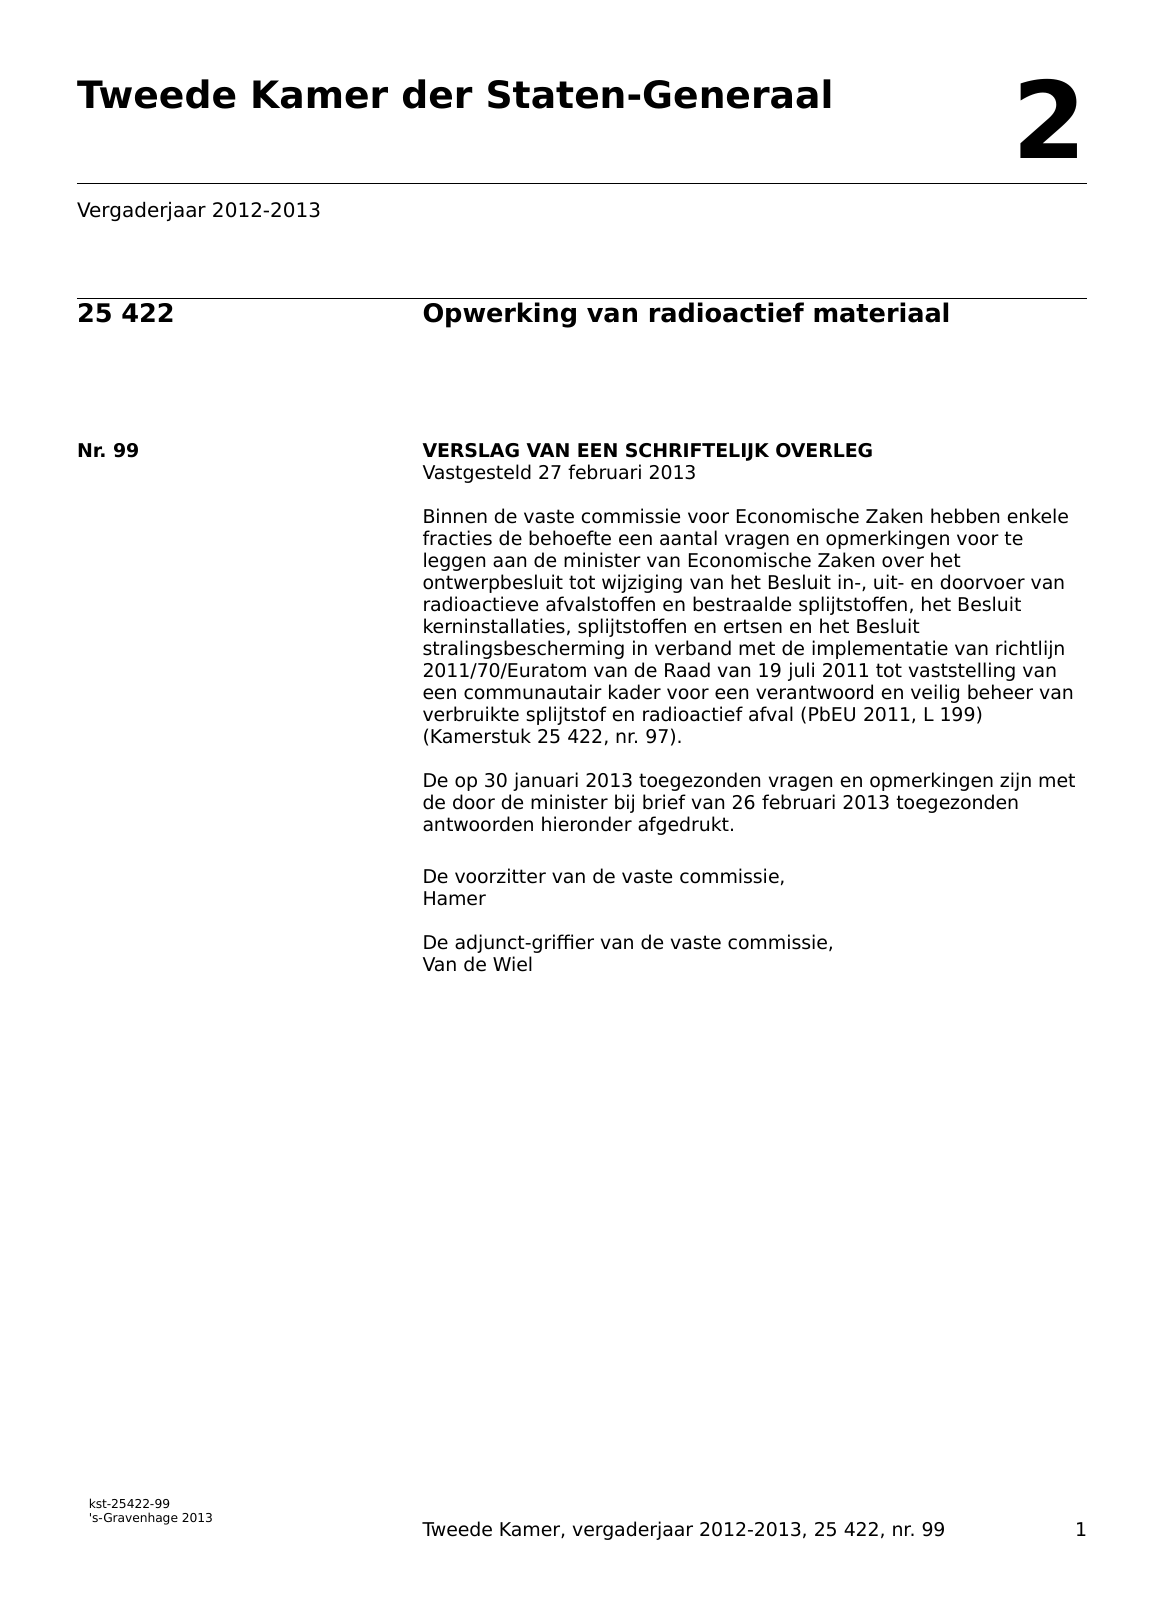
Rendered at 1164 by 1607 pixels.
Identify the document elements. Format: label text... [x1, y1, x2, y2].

text De op 30 januari 2013 toegezonden vragen en opmerkingen zijn met de door de minister bij brief van 26 februari 2013 toegezonden antwoorden hieronder afgedrukt. [422, 770, 1087, 836]
text Binnen de vaste commissie voor Economische Zaken hebben enkele fracties de behoefte een aantal vragen en opmerkingen voor te leggen aan de minister van Economische Zaken over het ontwerpbesluit tot wijziging van het Besluit in-, uit- en doorvoer van radioactieve afvalstoffen en bestraalde splijtstoffen, het Besluit kerninstallaties, splijtstoffen en ertsen en het Besluit stralingsbescherming in verband met de implementatie van richtlijn 2011/70/Euratom van de Raad van 19 juli 2011 tot vaststelling van een communautair kader voor een verantwoord en veilig beheer van verbruikte splijtstof en radioactief afval (PbEU 2011, L 199) (Kamerstuk 25 422, nr. 97). [422, 506, 1087, 748]
table_cell Vergaderjaar 2012-2013 [77, 184, 1087, 298]
text Vastgesteld 27 februari 2013 [422, 462, 1087, 484]
subtitle Nr. 99 VERSLAG VAN EEN SCHRIFTELIJK OVERLEG [77, 440, 1087, 462]
text kst-25422-99 [88, 1497, 323, 1511]
table_header 2 [886, 59, 1087, 183]
subtitle 25 422 Opwerking van radioactief materiaal [77, 299, 1087, 329]
text 's-Gravenhage 2013 [88, 1511, 323, 1525]
table_header Tweede Kamer der Staten-Generaal [77, 59, 886, 183]
text De adjunct-griffier van de vaste commissie, Van de Wiel [422, 932, 1087, 976]
text De voorzitter van de vaste commissie, Hamer [422, 866, 1087, 910]
